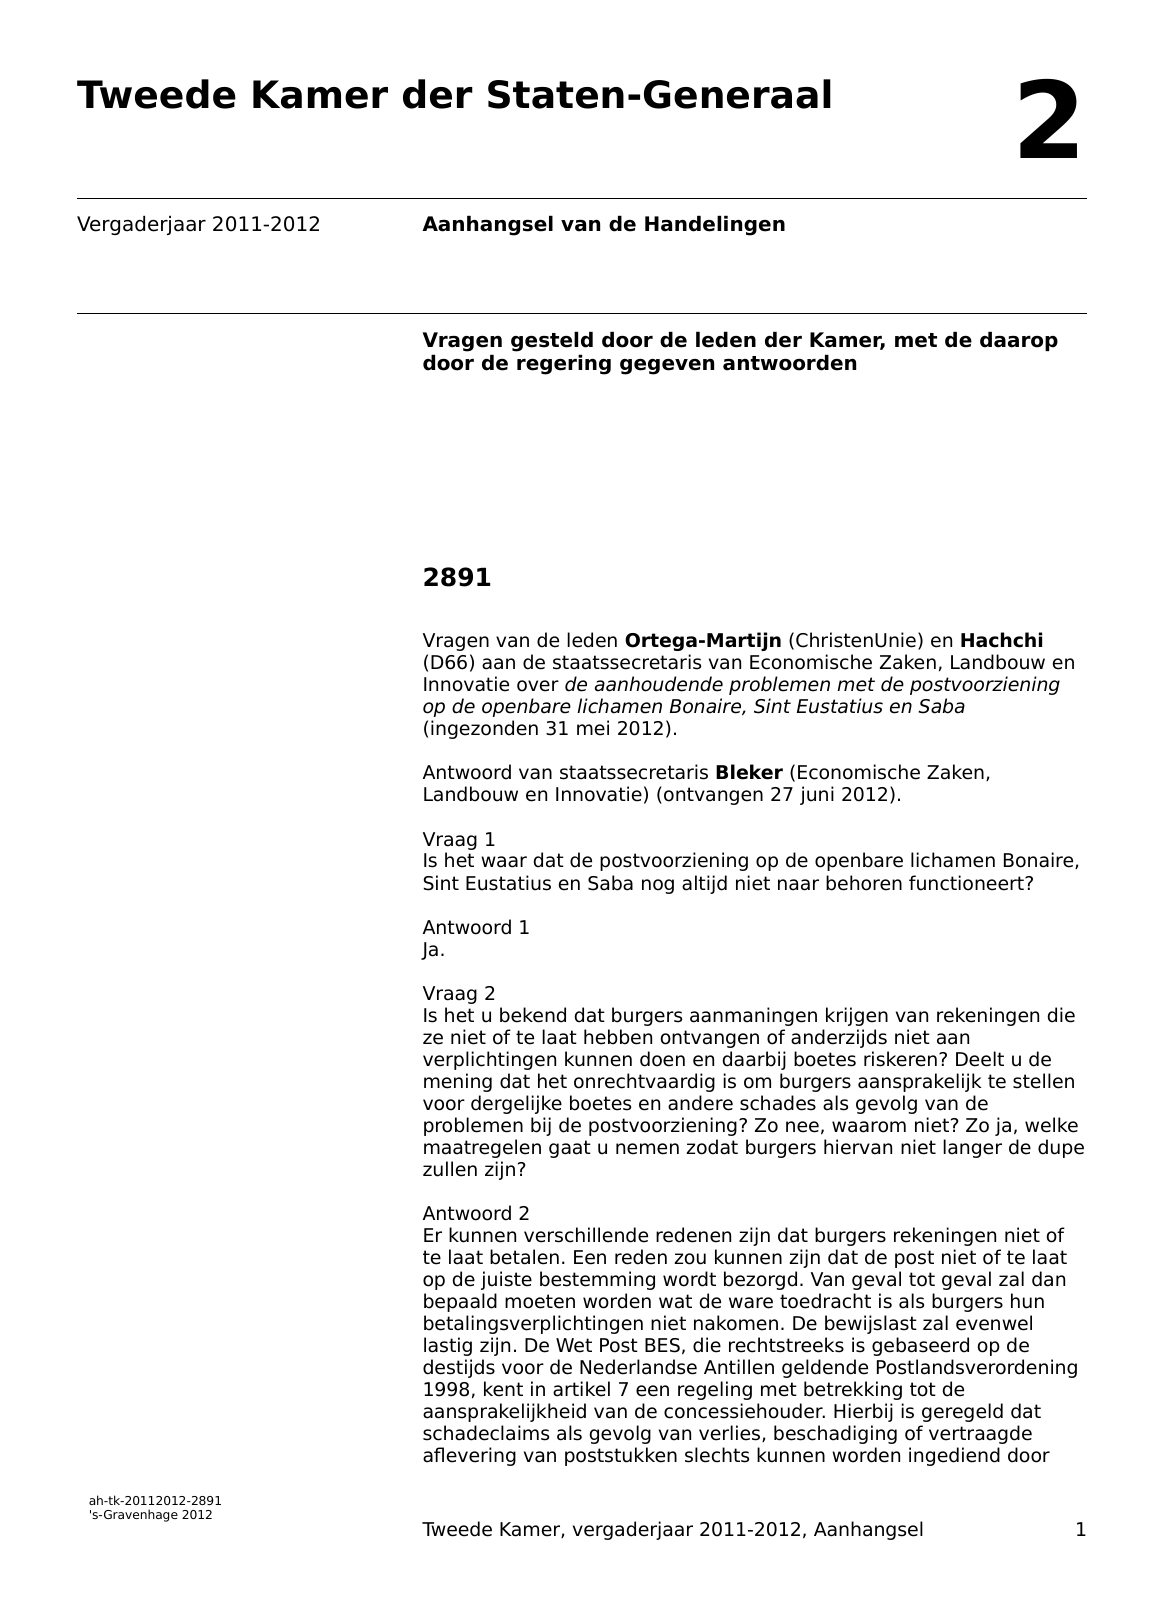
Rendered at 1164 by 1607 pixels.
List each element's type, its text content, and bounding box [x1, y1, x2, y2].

text Vraag 1 [422, 828, 1087, 850]
table_cell Aanhangsel van de Handelingen [422, 199, 1087, 313]
text Antwoord van staatssecretaris Bleker (Economische Zaken, Landbouw en Innovatie) (ontvangen 27 juni 2012). [422, 762, 1087, 806]
text Antwoord 2 [422, 1203, 1087, 1225]
table_cell Vragen gesteld door de leden der Kamer, met de daarop door de regering gegeven antwoorden [422, 314, 1087, 375]
table_cell [77, 314, 422, 375]
text Ja. [422, 938, 1087, 961]
text Antwoord 1 [422, 917, 1087, 938]
text Vraag 2 [422, 983, 1087, 1005]
table_header Tweede Kamer der Staten-Generaal [77, 59, 886, 198]
text Is het u bekend dat burgers aanmaningen krijgen van rekeningen die ze niet of te laat hebben ontvangen of anderzijds niet aan verplichtingen kunnen doen en daarbij boetes riskeren? Deelt u de mening dat het onrechtvaardig is om burgers aansprakelijk te stellen voor dergelijke boetes en andere schades als gevolg van de problemen bij de postvoorziening? Zo nee, waarom niet? Zo ja, welke maatregelen gaat u nemen zodat burgers hiervan niet langer de dupe zullen zijn? [422, 1005, 1087, 1181]
table_header 2 [886, 59, 1087, 198]
text Is het waar dat de postvoorziening op de openbare lichamen Bonaire, Sint Eustatius en Saba nog altijd niet naar behoren functioneert? [422, 850, 1087, 894]
text Vragen van de leden Ortega-Martijn (ChristenUnie) en Hachchi (D66) aan de staatssecretaris van Economische Zaken, Landbouw en Innovatie over de aanhoudende problemen met de postvoorziening op de openbare lichamen Bonaire, Sint Eustatius en Saba (ingezonden 31 mei 2012). [422, 630, 1087, 740]
text 2891 [422, 563, 1087, 592]
text Er kunnen verschillende redenen zijn dat burgers rekeningen niet of te laat betalen. Een reden zou kunnen zijn dat de post niet of te laat op de juiste bestemming wordt bezorgd. Van geval tot geval zal dan bepaald moeten worden wat de ware toedracht is als burgers hun betalingsverplichtingen niet nakomen. De bewijslast zal evenwel lastig zijn. De Wet Post BES, die rechtstreeks is gebaseerd op de destijds voor de Nederlandse Antillen geldende Postlandsverordening 1998, kent in artikel 7 een regeling met betrekking tot de aansprakelijkheid van de concessiehouder. Hierbij is geregeld dat schadeclaims als gevolg van verlies, beschadiging of vertraagde aflevering van poststukken slechts kunnen worden ingediend door [422, 1225, 1087, 1466]
text ah-tk-20112012-2891 [88, 1494, 323, 1508]
text 's-Gravenhage 2012 [88, 1508, 323, 1522]
table_cell Vergaderjaar 2011-2012 [77, 199, 422, 313]
